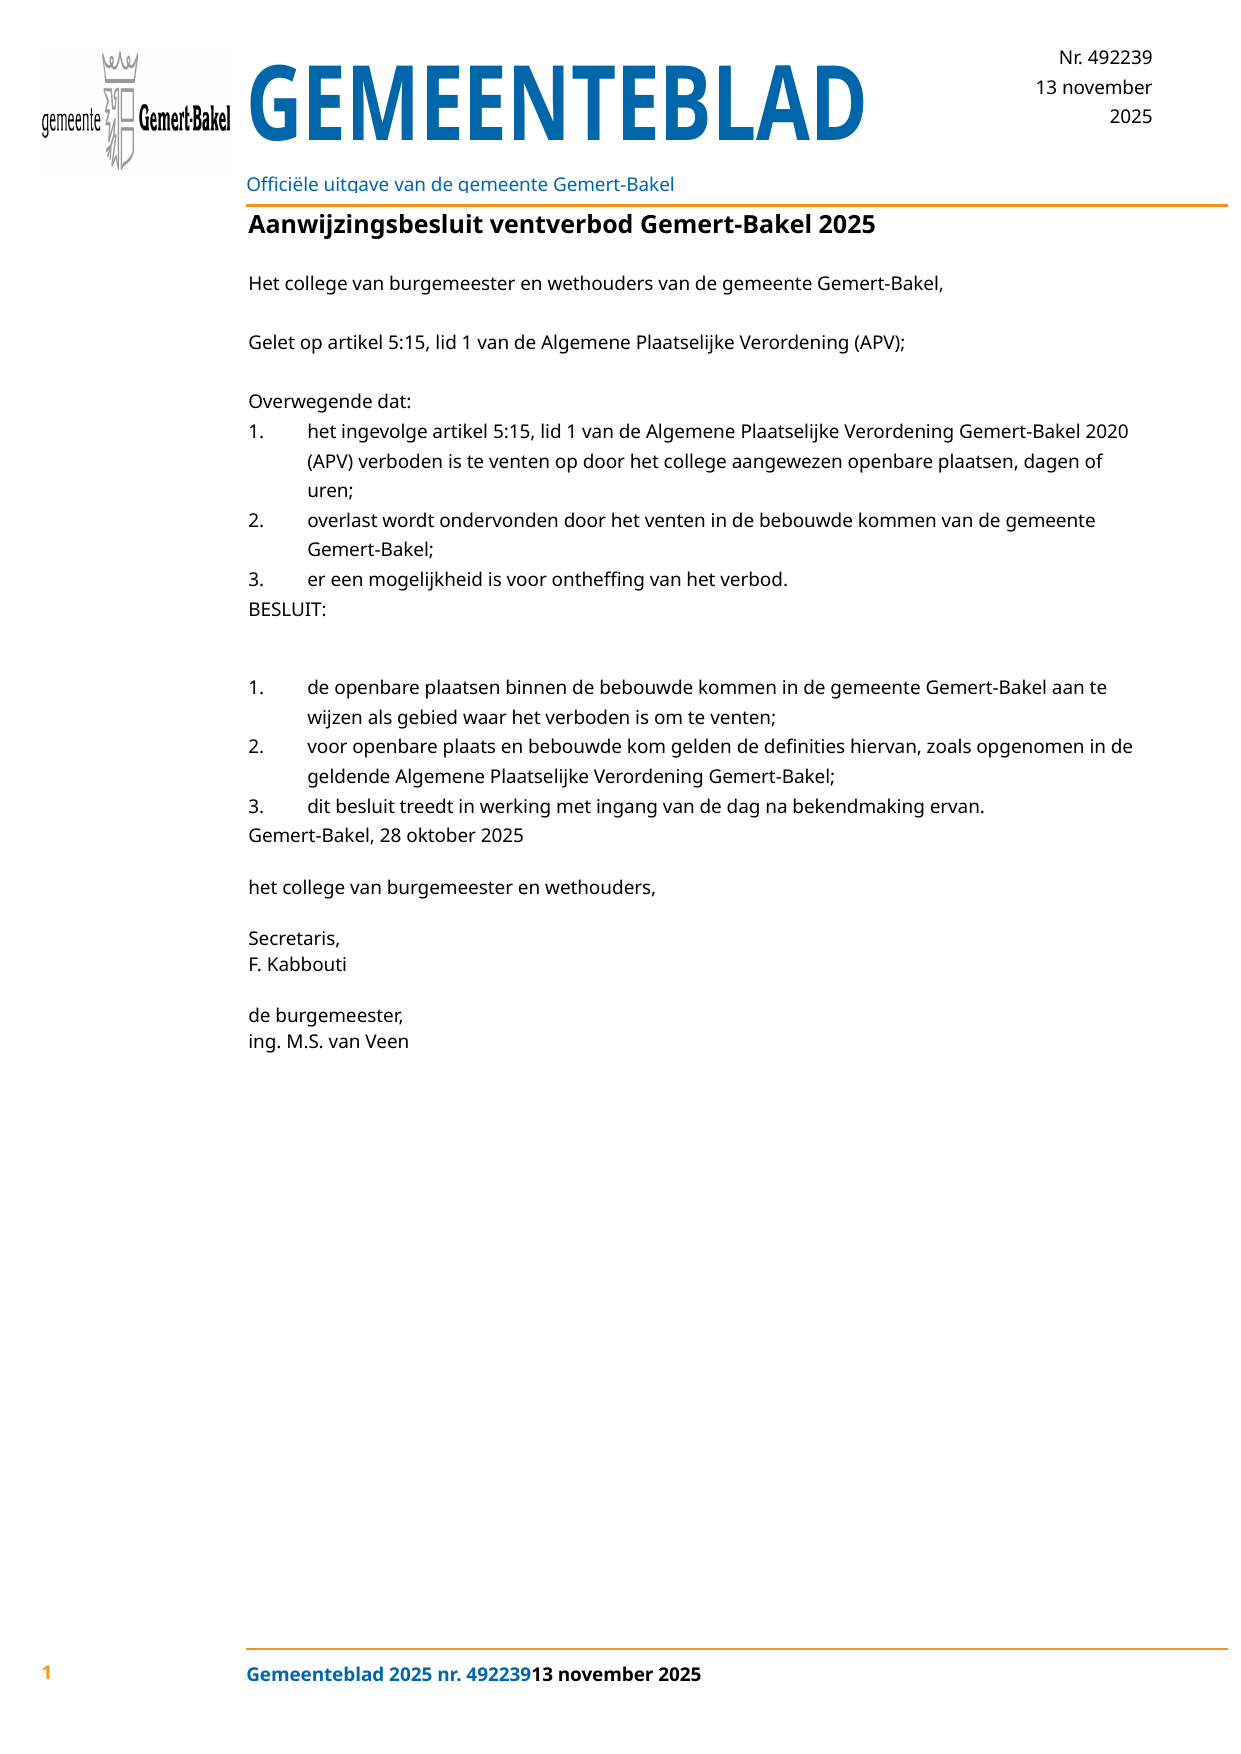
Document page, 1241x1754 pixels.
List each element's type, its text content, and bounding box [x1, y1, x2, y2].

list er een mogelijkheid is voor ontheffing van het verbod. [248, 566, 1152, 592]
text Het college van burgemeester en wethouders van de gemeente Gemert-Bakel, [248, 270, 1152, 296]
list overlast wordt ondervonden door het venten in de bebouwde kommen van de gemeente Gemert-Bakel; [248, 507, 1152, 562]
list dit besluit treedt in werking met ingang van de dag na bekendmaking ervan. [248, 793, 1152, 819]
text het college van burgemeester en wethouders, [248, 874, 1152, 900]
text Gemert-Bakel, 28 oktober 2025 [248, 822, 1152, 848]
list voor openbare plaats en bebouwde kom gelden de definities hiervan, zoals opgenomen in de geldende Algemene Plaatselijke Verordening Gemert-Bakel; [248, 734, 1152, 789]
text BESLUIT: [248, 596, 1152, 621]
text de burgemeester, [248, 1003, 1152, 1028]
text Secretaris, [248, 925, 1152, 951]
text ing. M.S. van Veen [248, 1028, 1152, 1054]
picture [41, 47, 231, 172]
text Aanwijzingsbesluit ventverbod Gemert-Bakel 2025 [248, 207, 1152, 241]
list het ingevolge artikel 5:15, lid 1 van de Algemene Plaatselijke Verordening Gemert-Bakel 2020 (APV) verboden is te venten op door het college aangewezen openbare plaatsen, dagen of uren; [248, 418, 1152, 503]
text Gelet op artikel 5:15, lid 1 van de Algemene Plaatselijke Verordening (APV); [248, 329, 1152, 355]
list de openbare plaatsen binnen de bebouwde kommen in de gemeente Gemert-Bakel aan te wijzen als gebied waar het verboden is om te venten; [248, 674, 1152, 730]
text Overwegende dat: [248, 389, 1152, 414]
text F. Kabbouti [248, 951, 1152, 977]
